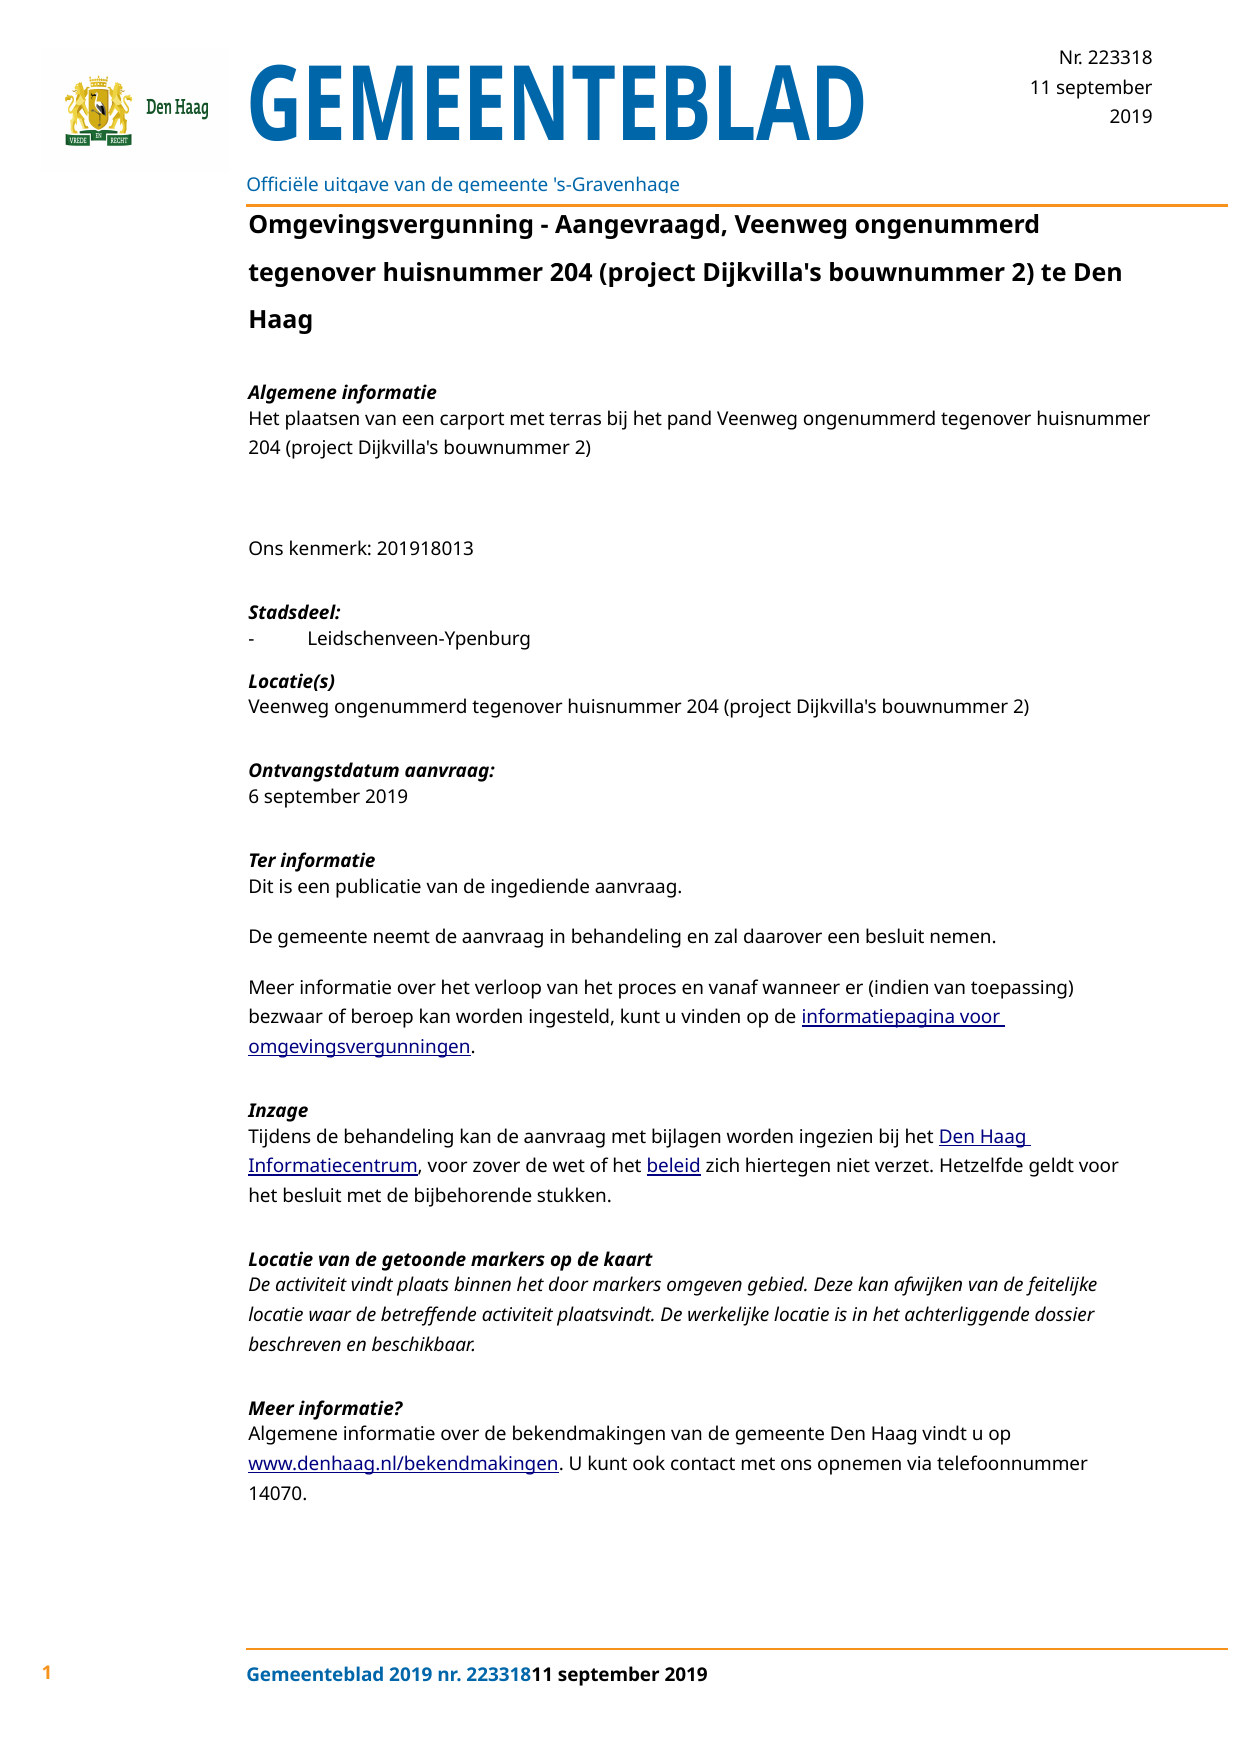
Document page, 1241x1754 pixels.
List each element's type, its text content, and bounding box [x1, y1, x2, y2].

text Omgevingsvergunning - Aangevraagd, Veenweg ongenummerd tegenover huisnummer 204 (project Dijkvilla's bouwnummer 2) te Den Haag [248, 207, 1152, 336]
text Meer informatie? [248, 1395, 1152, 1421]
text De activiteit vindt plaats binnen het door markers omgeven gebied. Deze kan afwijken van de feitelijke locatie waar de betreffende activiteit plaatsvindt. De werkelijke locatie is in het achterliggende dossier beschreven en beschikbaar. [248, 1272, 1152, 1357]
text Stadsdeel: [248, 599, 1152, 625]
text Tijdens de behandeling kan de aanvraag met bijlagen worden ingezien bij het Den Haag Informatiecentrum, voor zover de wet of het beleid zich hiertegen niet verzet. Hetzelfde geldt voor het besluit met de bijbehorende stukken. [248, 1123, 1152, 1208]
text 6 september 2019 [248, 783, 1152, 809]
text Ter informatie [248, 847, 1152, 873]
text Algemene informatie over de bekendmakingen van de gemeente Den Haag vindt u op www.denhaag.nl/bekendmakingen. U kunt ook contact met ons opnemen via telefoonnummer 14070. [248, 1421, 1152, 1505]
text Algemene informatie [248, 379, 1152, 405]
text De gemeente neemt de aanvraag in behandeling en zal daarover een besluit nemen. [248, 923, 1152, 949]
text Ontvangstdatum aanvraag: [248, 758, 1152, 783]
list Leidschenveen-Ypenburg [248, 625, 1152, 651]
text Veenweg ongenummerd tegenover huisnummer 204 (project Dijkvilla's bouwnummer 2) [248, 694, 1152, 719]
text Meer informatie over het verloop van het proces en vanaf wanneer er (indien van toepassing) bezwaar of beroep kan worden ingesteld, kunt u vinden op de informatiepagina voor omgevingsvergunningen. [248, 974, 1152, 1059]
text Locatie van de getoonde markers op de kaart [248, 1246, 1152, 1272]
text Ons kenmerk: 201918013 [248, 535, 1152, 561]
text Dit is een publicatie van de ingediende aanvraag. [248, 873, 1152, 899]
text Inzage [248, 1097, 1152, 1123]
text Locatie(s) [248, 668, 1152, 694]
text Het plaatsen van een carport met terras bij het pand Veenweg ongenummerd tegenover huisnummer 204 (project Dijkvilla's bouwnummer 2) [248, 405, 1152, 460]
picture [41, 47, 231, 172]
